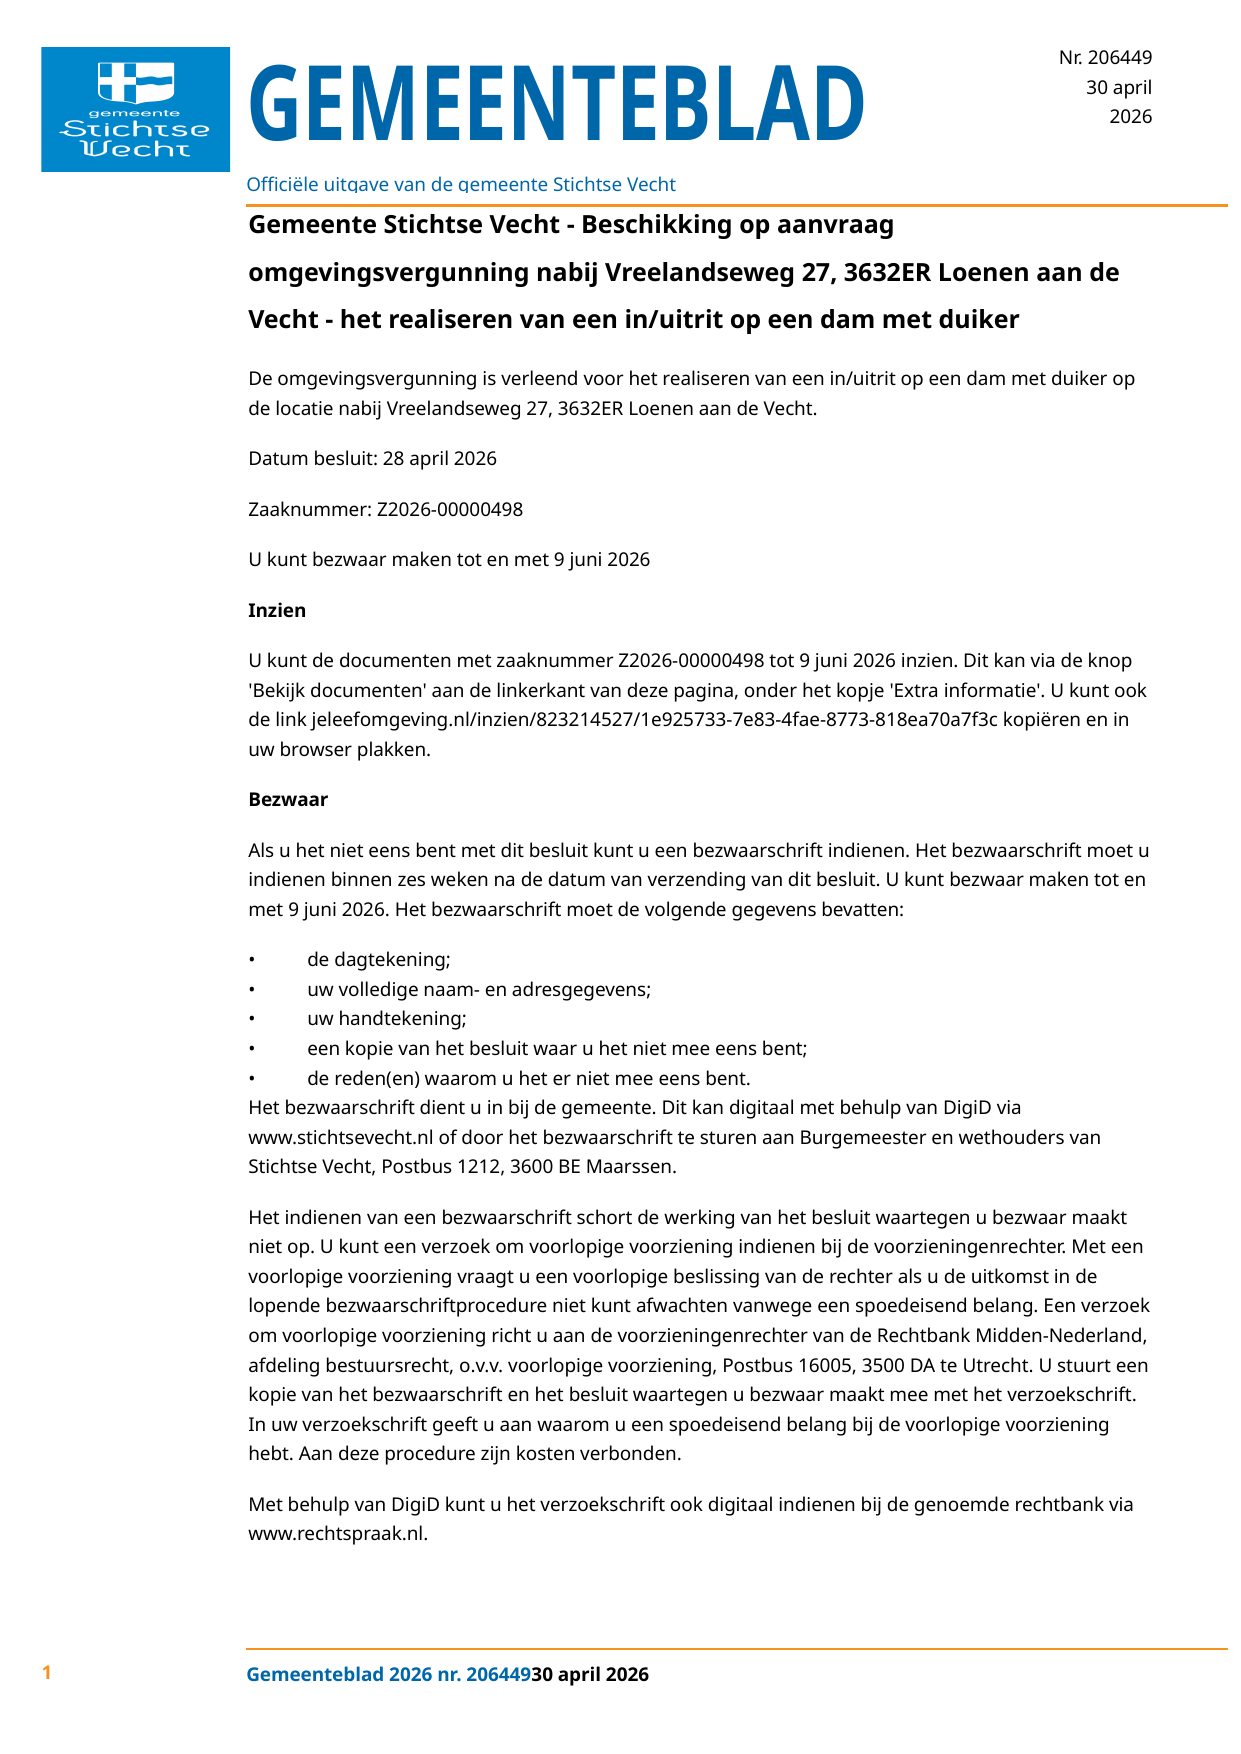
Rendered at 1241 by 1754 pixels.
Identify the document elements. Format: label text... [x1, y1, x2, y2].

list de reden(en) waarom u het er niet mee eens bent. [248, 1065, 1152, 1090]
text Het indienen van een bezwaarschrift schort de werking van het besluit waartegen u bezwaar maakt niet op. U kunt een verzoek om voorlopige voorziening indienen bij de voorzieningenrechter. Met een voorlopige voorziening vraagt u een voorlopige beslissing van de rechter als u de uitkomst in de lopende bezwaarschriftprocedure niet kunt afwachten vanwege een spoedeisend belang. Een verzoek om voorlopige voorziening richt u aan de voorzieningenrechter van de Rechtbank Midden-Nederland, afdeling bestuursrecht, o.v.v. voorlopige voorziening, Postbus 16005, 3500 DA te Utrecht. U stuurt een kopie van het bezwaarschrift en het besluit waartegen u bezwaar maakt mee met het verzoekschrift. In uw verzoekschrift geeft u aan waarom u een spoedeisend belang bij de voorlopige voorziening hebt. Aan deze procedure zijn kosten verbonden. [248, 1204, 1152, 1466]
picture [137, 63, 174, 103]
text Als u het niet eens bent met dit besluit kunt u een bezwaarschrift indienen. Het bezwaarschrift moet u indienen binnen zes weken na de datum van verzending van dit besluit. U kunt bezwaar maken tot en met 9 juni 2026. Het bezwaarschrift moet de volgende gegevens bevatten: [248, 837, 1152, 922]
text U kunt de documenten met zaaknummer Z2026-00000498 tot 9 juni 2026 inzien. Dit kan via de knop 'Bekijk documenten' aan de linkerkant van deze pagina, onder het kopje 'Extra informatie'. U kunt ook de link jeleefomgeving.nl/inzien/823214527/1e925733-7e83-4fae-8773-818ea70a7f3c kopiëren en in uw browser plakken. [248, 647, 1152, 762]
list uw handtekening; [248, 1006, 1152, 1031]
text Bezwaar [248, 786, 1152, 812]
text Met behulp van DigiD kunt u het verzoekschrift ook digitaal indienen bij de genoemde rechtbank via www.rechtspraak.nl. [248, 1491, 1152, 1546]
text Inzien [248, 597, 1152, 622]
list een kopie van het besluit waar u het niet mee eens bent; [248, 1035, 1152, 1061]
picture [99, 63, 135, 101]
list de dagtekening; [248, 946, 1152, 972]
text Gemeente Stichtse Vecht - Beschikking op aanvraag omgevingsvergunning nabij Vreelandseweg 27, 3632ER Loenen aan de Vecht - het realiseren van een in/uitrit op een dam met duiker [248, 207, 1152, 336]
text Zaaknummer: Z2026-00000498 [248, 496, 1152, 522]
text Het bezwaarschrift dient u in bij de gemeente. Dit kan digitaal met behulp van DigiD via www.stichtsevecht.nl of door het bezwaarschrift te sturen aan Burgemeester en wethouders van Stichtse Vecht, Postbus 1212, 3600 BE Maarssen. [248, 1094, 1152, 1179]
text U kunt bezwaar maken tot en met 9 juni 2026 [248, 546, 1152, 572]
list uw volledige naam- en adresgegevens; [248, 976, 1152, 1002]
text Datum besluit: 28 april 2026 [248, 446, 1152, 471]
text De omgevingsvergunning is verleend voor het realiseren van een in/uitrit op een dam met duiker op de locatie nabij Vreelandseweg 27, 3632ER Loenen aan de Vecht. [248, 366, 1152, 421]
